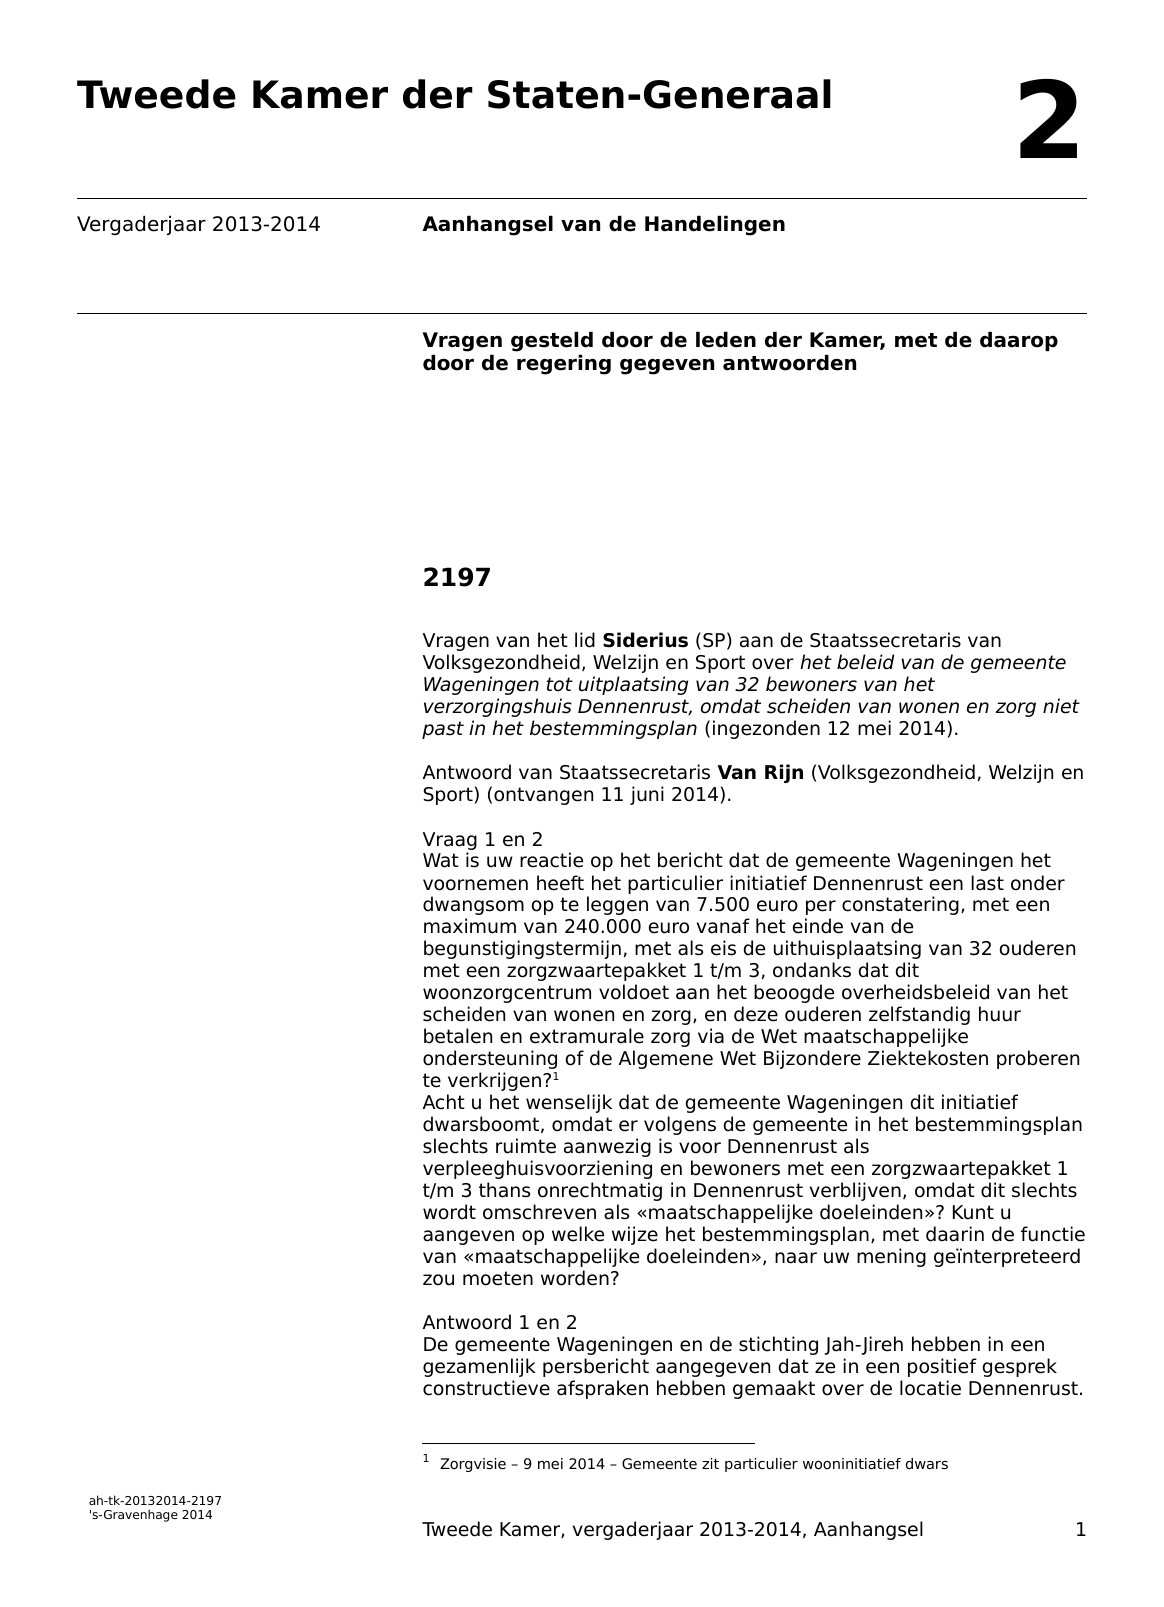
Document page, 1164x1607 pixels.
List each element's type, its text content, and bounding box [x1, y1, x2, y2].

table_cell Aanhangsel van de Handelingen [422, 199, 1087, 313]
text De gemeente Wageningen en de stichting Jah-Jireh hebben in een gezamenlijk persbericht aangegeven dat ze in een positief gesprek constructieve afspraken hebben gemaakt over de locatie Dennenrust. [422, 1334, 1087, 1400]
table_header Tweede Kamer der Staten-Generaal [77, 59, 886, 198]
text Antwoord 1 en 2 [422, 1312, 1087, 1334]
table_cell [77, 314, 422, 375]
table_cell Vergaderjaar 2013-2014 [77, 199, 422, 313]
text Acht u het wenselijk dat de gemeente Wageningen dit initiatief dwarsboomt, omdat er volgens de gemeente in het bestemmingsplan slechts ruimte aanwezig is voor Dennenrust als verpleeghuisvoorziening en bewoners met een zorgzwaartepakket 1 t/m 3 thans onrechtmatig in Dennenrust verblijven, omdat dit slechts wordt omschreven als «maatschappelijke doeleinden»? Kunt u aangeven op welke wijze het bestemmingsplan, met daarin de functie van «maatschappelijke doeleinden», naar uw mening geïnterpreteerd zou moeten worden? [422, 1092, 1087, 1290]
table_header 2 [886, 59, 1087, 198]
table_cell Vragen gesteld door de leden der Kamer, met de daarop door de regering gegeven antwoorden [422, 314, 1087, 375]
text Wat is uw reactie op het bericht dat de gemeente Wageningen het voornemen heeft het particulier initiatief Dennenrust een last onder dwangsom op te leggen van 7.500 euro per constatering, met een maximum van 240.000 euro vanaf het einde van de begunstigingstermijn, met als eis de uithuisplaatsing van 32 ouderen met een zorgzwaartepakket 1 t/m 3, ondanks dat dit woonzorgcentrum voldoet aan het beoogde overheidsbeleid van het scheiden van wonen en zorg, en deze ouderen zelfstandig huur betalen en extramurale zorg via de Wet maatschappelijke ondersteuning of de Algemene Wet Bijzondere Ziektekosten proberen te verkrijgen? [422, 850, 1087, 1092]
text Zorgvisie – 9 mei 2014 – Gemeente zit particulier wooninitiatief dwars [422, 1452, 1087, 1474]
text Vraag 1 en 2 [422, 828, 1087, 850]
text 's-Gravenhage 2014 [88, 1508, 323, 1522]
text Vragen van het lid Siderius (SP) aan de Staatssecretaris van Volksgezondheid, Welzijn en Sport over het beleid van de gemeente Wageningen tot uitplaatsing van 32 bewoners van het verzorgingshuis Dennenrust, omdat scheiden van wonen en zorg niet past in het bestemmingsplan (ingezonden 12 mei 2014). [422, 630, 1087, 740]
text Antwoord van Staatssecretaris Van Rijn (Volksgezondheid, Welzijn en Sport) (ontvangen 11 juni 2014). [422, 762, 1087, 806]
text 2197 [422, 563, 1087, 592]
text ah-tk-20132014-2197 [88, 1494, 323, 1508]
